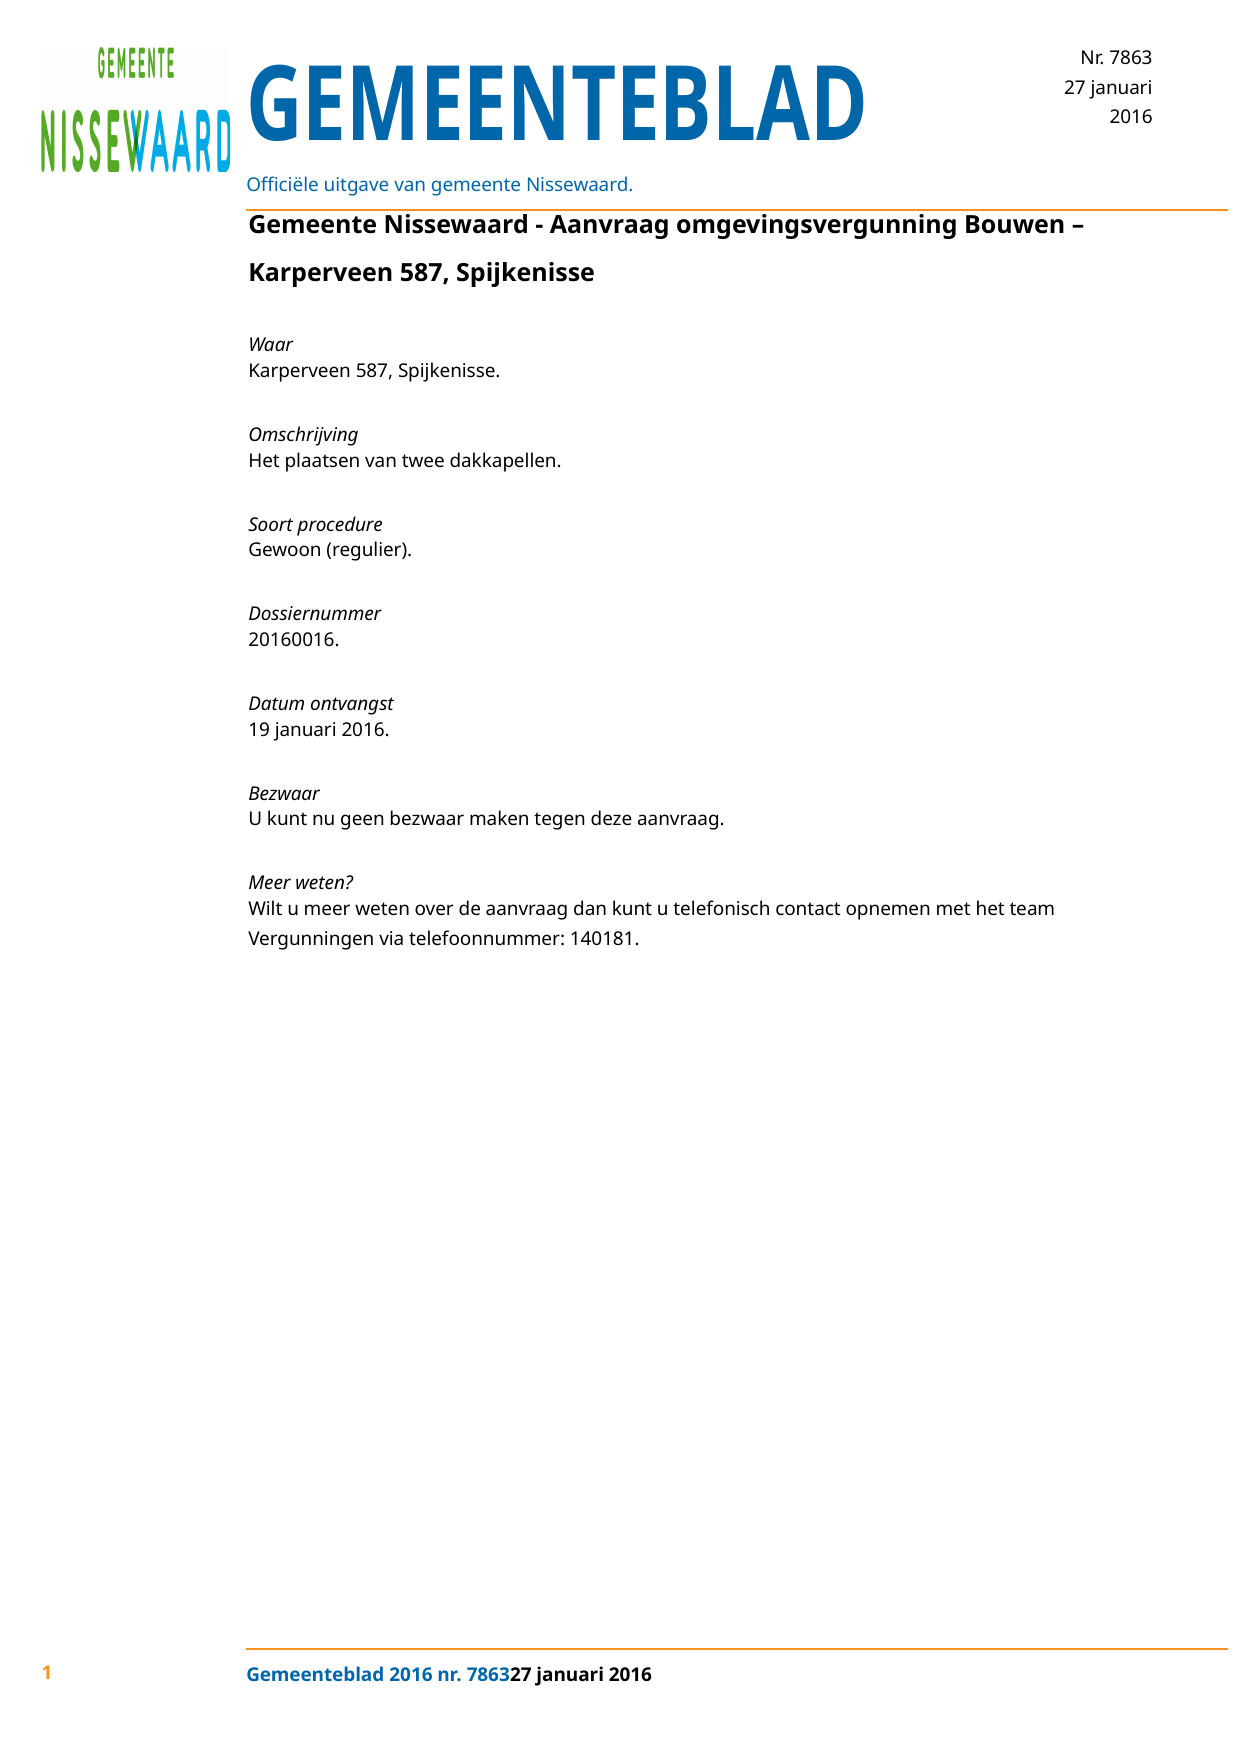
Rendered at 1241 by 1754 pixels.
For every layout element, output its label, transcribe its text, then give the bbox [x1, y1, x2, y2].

text Gewoon (regulier). [248, 537, 1152, 562]
text Wilt u meer weten over de aanvraag dan kunt u telefonisch contact opnemen met het team Vergunningen via telefoonnummer: 140181. [248, 895, 1152, 951]
text Het plaatsen van twee dakkapellen. [248, 447, 1152, 473]
text Meer weten? [248, 869, 1152, 895]
picture [41, 47, 231, 172]
picture [176, 157, 187, 172]
text 19 januari 2016. [248, 716, 1152, 742]
text Bezwaar [248, 780, 1152, 806]
text Soort procedure [248, 511, 1152, 537]
picture [222, 122, 227, 160]
text Datum ontvangst [248, 690, 1152, 716]
picture [154, 157, 165, 172]
picture [200, 151, 206, 172]
text U kunt nu geen bezwaar maken tegen deze aanvraag. [248, 806, 1152, 831]
text Waar [248, 331, 1152, 357]
text 20160016. [248, 626, 1152, 652]
text Omschrijving [248, 421, 1152, 447]
picture [201, 122, 206, 138]
text Karperveen 587, Spijkenisse. [248, 357, 1152, 383]
text Gemeente Nissewaard - Aanvraag omgevingsvergunning Bouwen – Karperveen 587, Spijkenisse [248, 211, 1152, 288]
text Dossiernummer [248, 601, 1152, 626]
